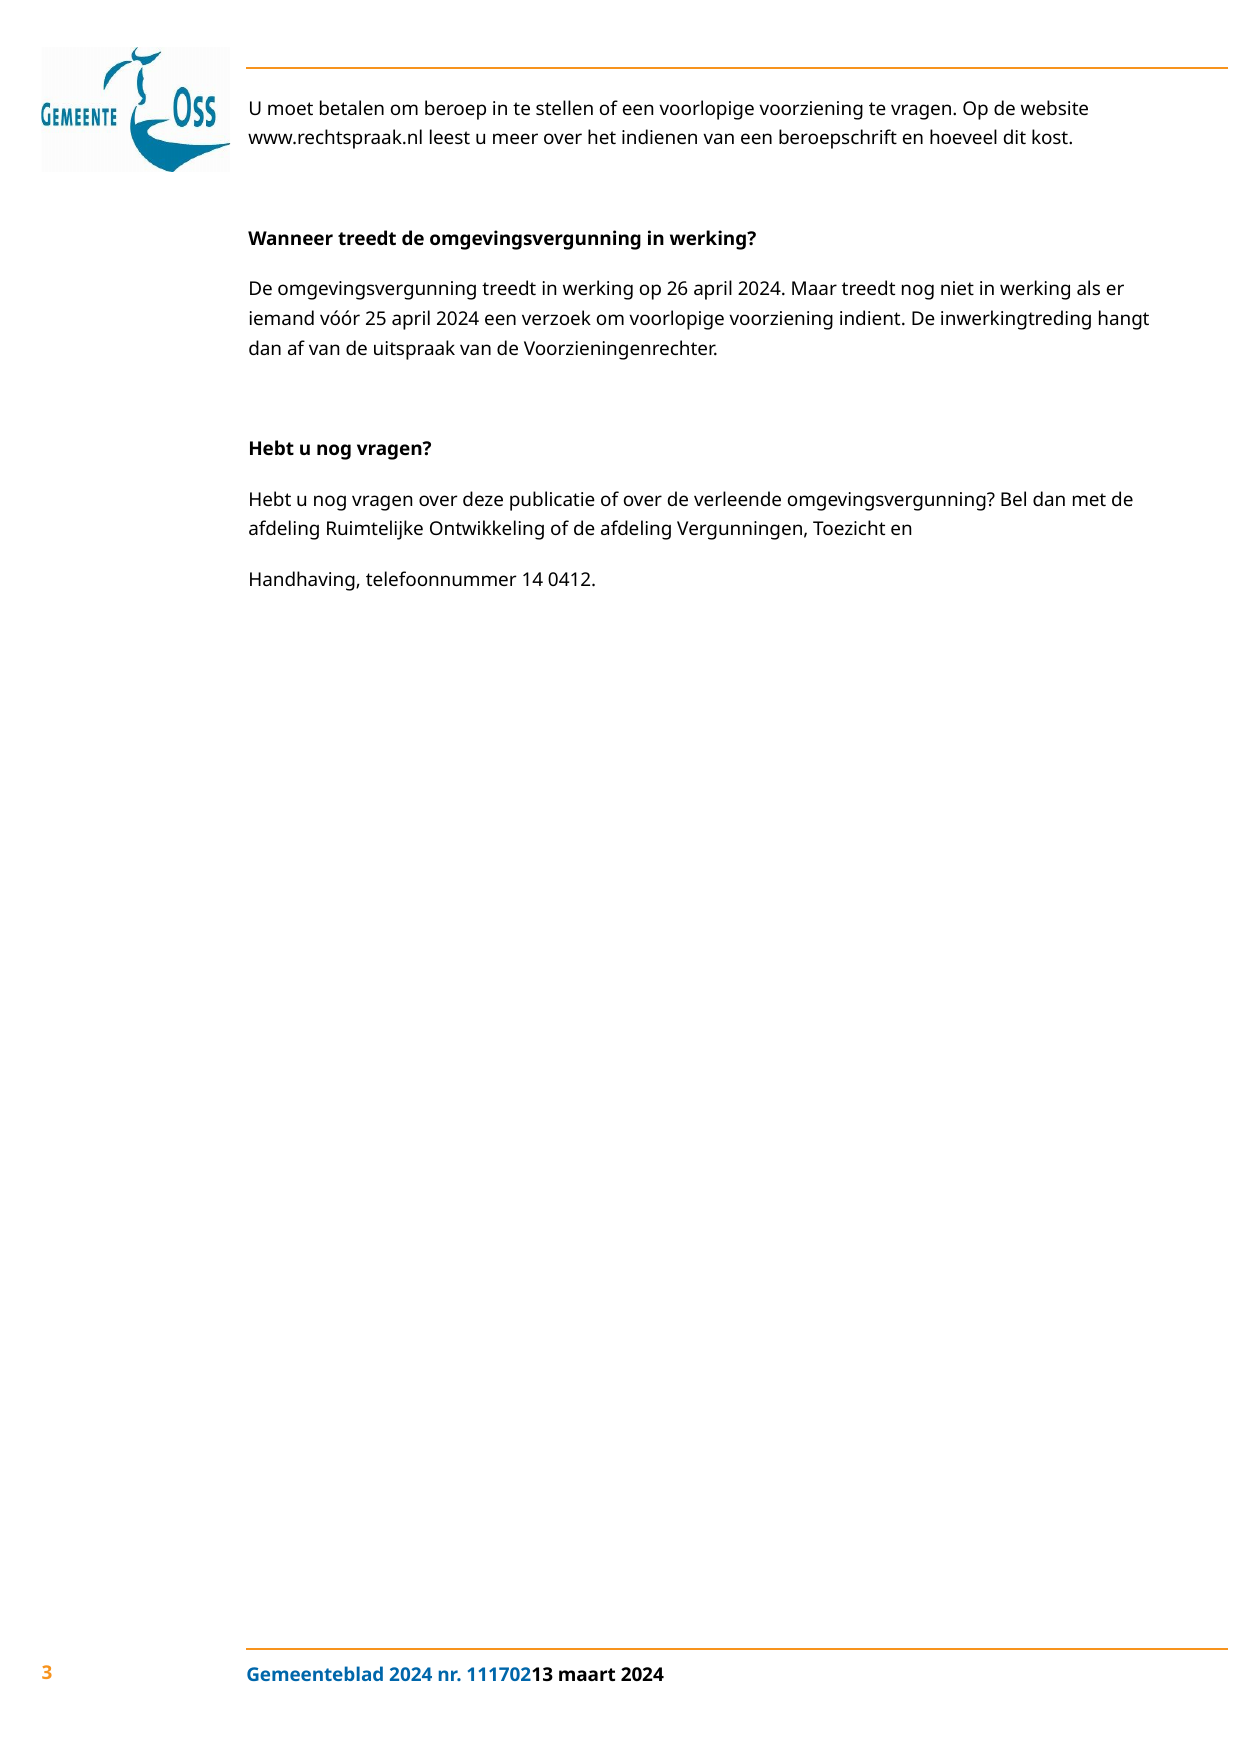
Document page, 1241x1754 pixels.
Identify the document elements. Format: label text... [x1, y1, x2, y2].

text Hebt u nog vragen over deze publicatie of over de verleende omgevingsvergunning? Bel dan met de afdeling Ruimtelijke Ontwikkeling of de afdeling Vergunningen, Toezicht en [248, 486, 1152, 541]
text U moet betalen om beroep in te stellen of een voorlopige voorziening te vragen. Op de website www.rechtspraak.nl leest u meer over het indienen van een beroepschrift en hoeveel dit kost. [248, 95, 1152, 150]
text Handhaving, telefoonnummer 14 0412. [248, 566, 1152, 592]
text De omgevingsvergunning treedt in werking op 26 april 2024. Maar treedt nog niet in werking als er iemand vóór 25 april 2024 een verzoek om voorlopige voorziening indient. De inwerkingtreding hangt dan af van de uitspraak van de Voorzieningenrechter. [248, 276, 1152, 361]
text Wanneer treedt de omgevingsvergunning in werking? [248, 225, 1152, 251]
text Hebt u nog vragen? [248, 436, 1152, 461]
picture [41, 47, 231, 172]
